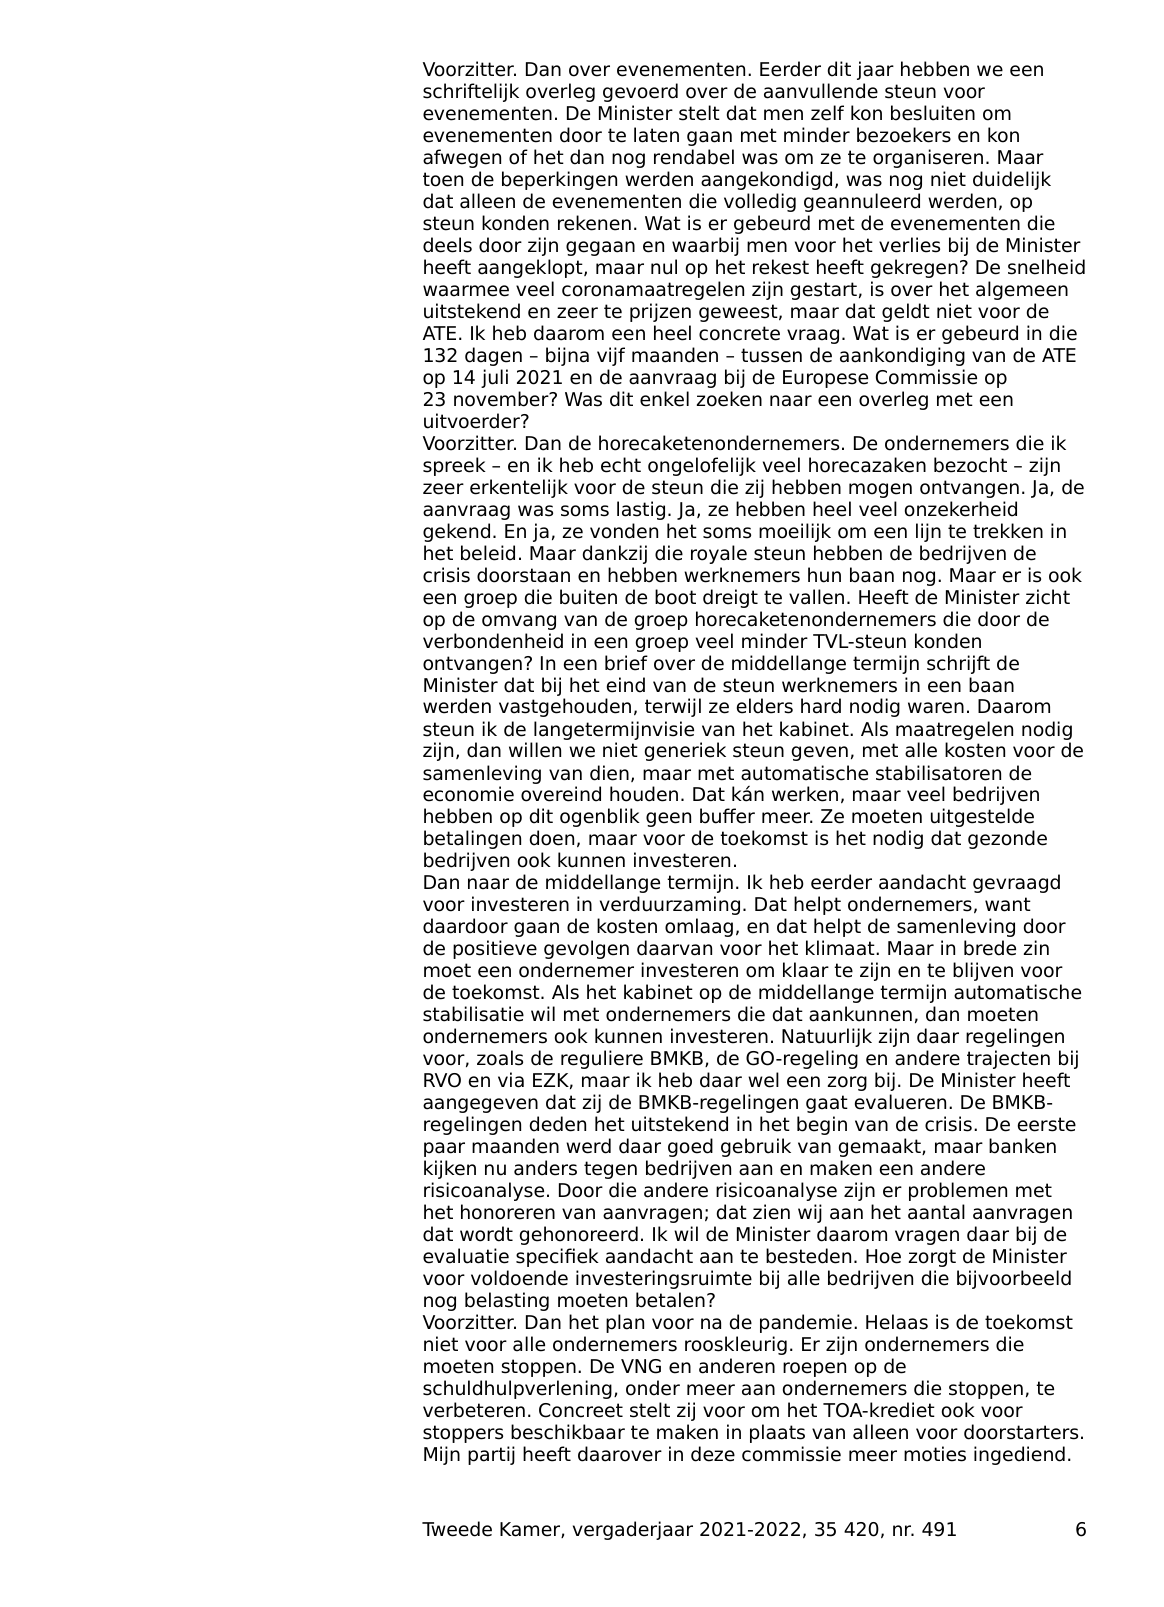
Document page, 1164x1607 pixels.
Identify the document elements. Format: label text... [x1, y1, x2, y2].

text Voorzitter. Dan over evenementen. Eerder dit jaar hebben we een schriftelijk overleg gevoerd over de aanvullende steun voor evenementen. De Minister stelt dat men zelf kon besluiten om evenementen door te laten gaan met minder bezoekers en kon afwegen of het dan nog rendabel was om ze te organiseren. Maar toen de beperkingen werden aangekondigd, was nog niet duidelijk dat alleen de evenementen die volledig geannuleerd werden, op steun konden rekenen. Wat is er gebeurd met de evenementen die deels door zijn gegaan en waarbij men voor het verlies bij de Minister heeft aangeklopt, maar nul op het rekest heeft gekregen? De snelheid waarmee veel coronamaatregelen zijn gestart, is over het algemeen uitstekend en zeer te prijzen geweest, maar dat geldt niet voor de ATE. Ik heb daarom een heel concrete vraag. Wat is er gebeurd in die 132 dagen – bijna vijf maanden – tussen de aankondiging van de ATE op 14 juli 2021 en de aanvraag bij de Europese Commissie op 23 november? Was dit enkel zoeken naar een overleg met een uitvoerder? [422, 59, 1087, 433]
text Dan naar de middellange termijn. Ik heb eerder aandacht gevraagd voor investeren in verduurzaming. Dat helpt ondernemers, want daardoor gaan de kosten omlaag, en dat helpt de samenleving door de positieve gevolgen daarvan voor het klimaat. Maar in brede zin moet een ondernemer investeren om klaar te zijn en te blijven voor de toekomst. Als het kabinet op de middellange termijn automatische stabilisatie wil met ondernemers die dat aankunnen, dan moeten ondernemers ook kunnen investeren. Natuurlijk zijn daar regelingen voor, zoals de reguliere BMKB, de GO-regeling en andere trajecten bij RVO en via EZK, maar ik heb daar wel een zorg bij. De Minister heeft aangegeven dat zij de BMKB-regelingen gaat evalueren. De BMKB-regelingen deden het uitstekend in het begin van de crisis. De eerste paar maanden werd daar goed gebruik van gemaakt, maar banken kijken nu anders tegen bedrijven aan en maken een andere risicoanalyse. Door die andere risicoanalyse zijn er problemen met het honoreren van aanvragen; dat zien wij aan het aantal aanvragen dat wordt gehonoreerd. Ik wil de Minister daarom vragen daar bij de evaluatie specifiek aandacht aan te besteden. Hoe zorgt de Minister voor voldoende investeringsruimte bij alle bedrijven die bijvoorbeeld nog belasting moeten betalen? [422, 872, 1087, 1312]
text Voorzitter. Dan het plan voor na de pandemie. Helaas is de toekomst niet voor alle ondernemers rooskleurig. Er zijn ondernemers die moeten stoppen. De VNG en anderen roepen op de schuldhulpverlening, onder meer aan ondernemers die stoppen, te verbeteren. Concreet stelt zij voor om het TOA-krediet ook voor stoppers beschikbaar te maken in plaats van alleen voor doorstarters. Mijn partij heeft daarover in deze commissie meer moties ingediend. [422, 1312, 1087, 1466]
text Voorzitter. Dan de horecaketenondernemers. De ondernemers die ik spreek – en ik heb echt ongelofelijk veel horecazaken bezocht – zijn zeer erkentelijk voor de steun die zij hebben mogen ontvangen. Ja, de aanvraag was soms lastig. Ja, ze hebben heel veel onzekerheid gekend. En ja, ze vonden het soms moeilijk om een lijn te trekken in het beleid. Maar dankzij die royale steun hebben de bedrijven de crisis doorstaan en hebben werknemers hun baan nog. Maar er is ook een groep die buiten de boot dreigt te vallen. Heeft de Minister zicht op de omvang van de groep horecaketenondernemers die door de verbondenheid in een groep veel minder TVL-steun konden ontvangen? In een brief over de middellange termijn schrijft de Minister dat bij het eind van de steun werknemers in een baan werden vastgehouden, terwijl ze elders hard nodig waren. Daarom steun ik de langetermijnvisie van het kabinet. Als maatregelen nodig zijn, dan willen we niet generiek steun geven, met alle kosten voor de samenleving van dien, maar met automatische stabilisatoren de economie overeind houden. Dat kán werken, maar veel bedrijven hebben op dit ogenblik geen buffer meer. Ze moeten uitgestelde betalingen doen, maar voor de toekomst is het nodig dat gezonde bedrijven ook kunnen investeren. [422, 433, 1087, 872]
